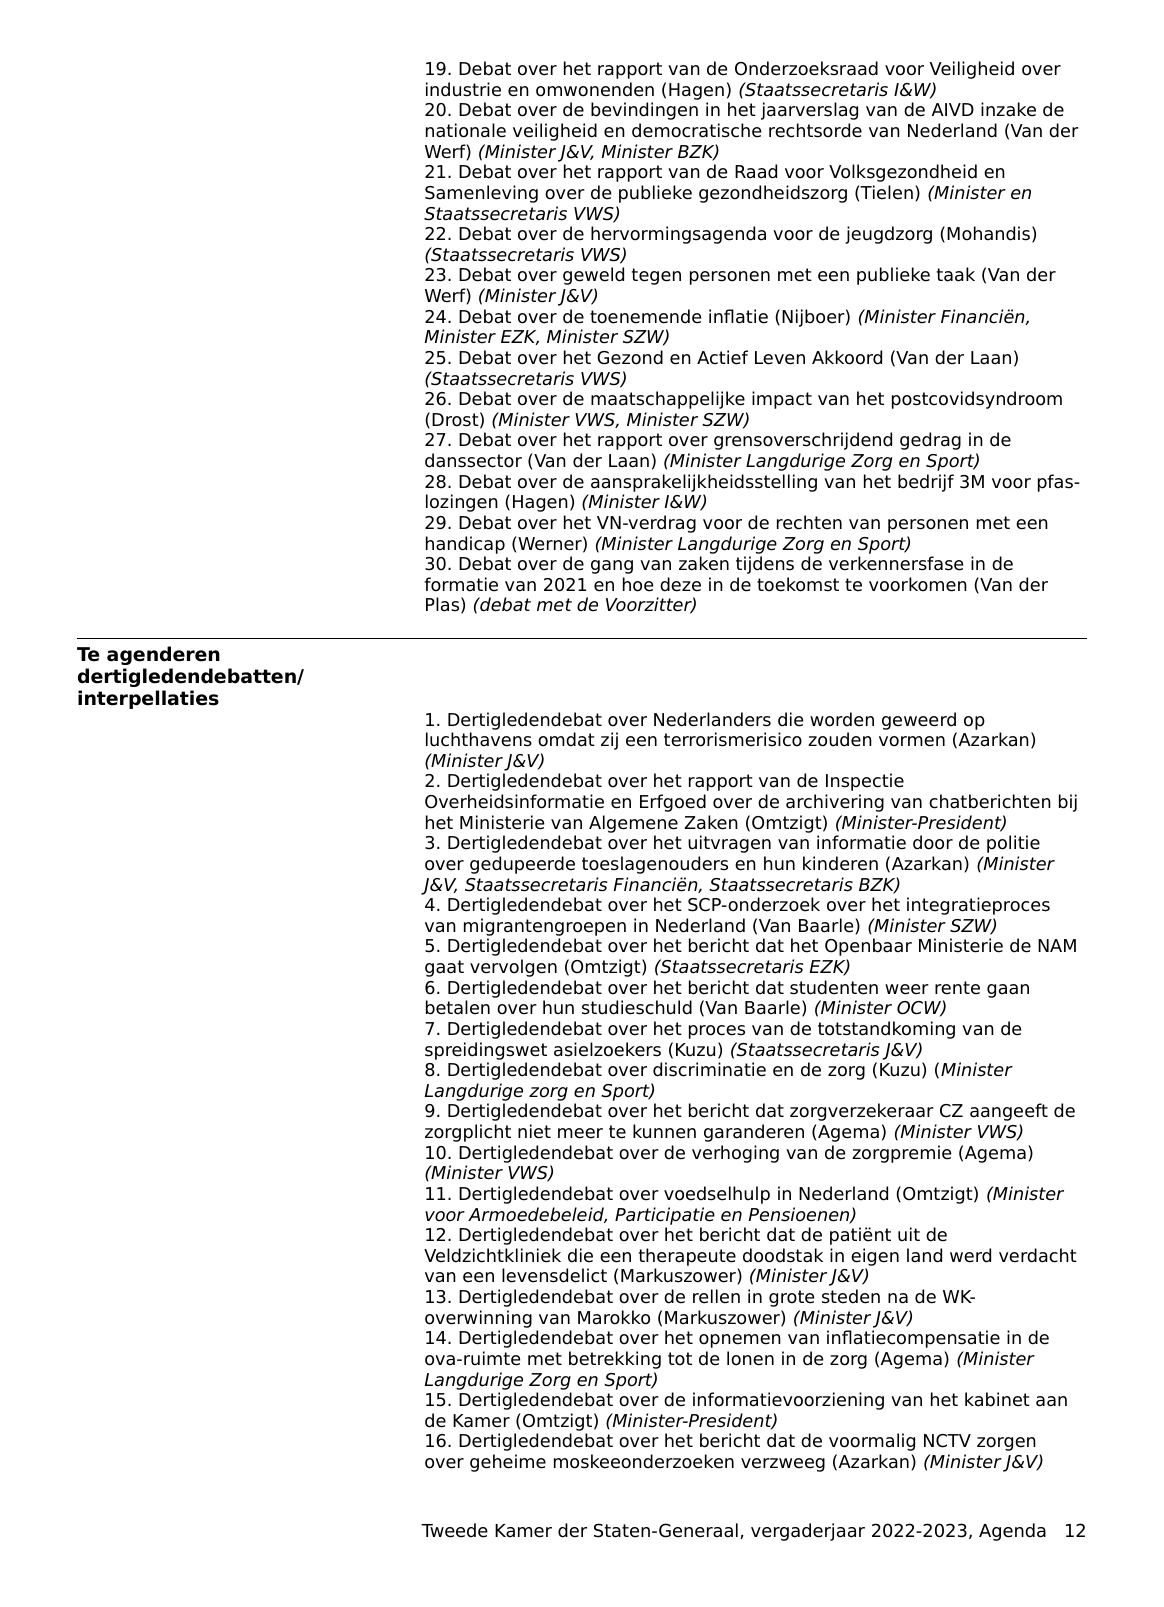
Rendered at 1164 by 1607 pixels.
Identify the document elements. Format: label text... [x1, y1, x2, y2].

table_cell [77, 978, 401, 1019]
table_cell [401, 1019, 418, 1060]
table_cell [77, 771, 401, 833]
table_cell [77, 348, 401, 389]
table_cell [77, 1225, 401, 1287]
table_cell [77, 307, 401, 348]
table_cell [401, 307, 418, 348]
table_cell [77, 895, 401, 936]
table_cell [77, 389, 401, 430]
table_cell [77, 554, 401, 616]
table_cell 15. Dertigledendebat over de informatievoorziening van het kabinet aan de Kamer (Omtzigt) (Minister-President) [418, 1390, 1087, 1431]
table_cell 27. Debat over het rapport over grensoverschrijdend gedrag in de danssector (Van der Laan) (Minister Langdurige Zorg en Sport) [418, 430, 1087, 472]
table_cell 30. Debat over de gang van zaken tijdens de verkennersfase in de formatie van 2021 en hoe deze in de toekomst te voorkomen (Van der Plas) (debat met de Voorzitter) [418, 554, 1087, 616]
table_cell [401, 1431, 418, 1473]
table_cell 26. Debat over de maatschappelijke impact van het postcovidsyndroom (Drost) (Minister VWS, Minister SZW) [418, 389, 1087, 430]
table_cell [401, 265, 418, 307]
table_cell [401, 710, 418, 771]
table_header [418, 639, 1087, 709]
table_cell 23. Debat over geweld tegen personen met een publieke taak (Van der Werf) (Minister J&V) [418, 265, 1087, 307]
table_cell [77, 100, 401, 162]
table_cell [77, 710, 401, 771]
table_cell [77, 1184, 401, 1225]
table_cell 19. Debat over het rapport van de Onderzoeksraad voor Veiligheid over industrie en omwonenden (Hagen) (Staatssecretaris I&W) [418, 59, 1087, 100]
table_cell 16. Dertigledendebat over het bericht dat de voormalig NCTV zorgen over geheime moskeeonderzoeken verzweeg (Azarkan) (Minister J&V) [418, 1431, 1087, 1473]
table_cell 14. Dertigledendebat over het opnemen van inflatiecompensatie in de ova-ruimte met betrekking tot de lonen in de zorg (Agema) (Minister Langdurige Zorg en Sport) [418, 1328, 1087, 1390]
table_cell 10. Dertigledendebat over de verhoging van de zorgpremie (Agema) (Minister VWS) [418, 1143, 1087, 1184]
table_cell [77, 833, 401, 895]
table_cell [401, 1101, 418, 1143]
table_cell [77, 1060, 401, 1101]
table_cell 13. Dertigledendebat over de rellen in grote steden na de WK-overwinning van Marokko (Markuszower) (Minister J&V) [418, 1287, 1087, 1328]
table_cell 4. Dertigledendebat over het SCP-onderzoek over het integratieproces van migrantengroepen in Nederland (Van Baarle) (Minister SZW) [418, 895, 1087, 936]
table_cell [77, 513, 401, 554]
table_cell 21. Debat over het rapport van de Raad voor Volksgezondheid en Samenleving over de publieke gezondheidszorg (Tielen) (Minister en Staatssecretaris VWS) [418, 162, 1087, 224]
table_cell [77, 1431, 401, 1473]
table_cell 11. Dertigledendebat over voedselhulp in Nederland (Omtzigt) (Minister voor Armoedebeleid, Participatie en Pensioenen) [418, 1184, 1087, 1225]
table_cell [77, 472, 401, 513]
table_cell [401, 554, 418, 616]
table_cell [401, 895, 418, 936]
table_cell [401, 1287, 418, 1328]
table_cell [401, 513, 418, 554]
table_cell 28. Debat over de aansprakelijkheidsstelling van het bedrijf 3M voor pfas-lozingen (Hagen) (Minister I&W) [418, 472, 1087, 513]
table_cell [77, 430, 401, 472]
table_cell [401, 833, 418, 895]
table_cell [77, 1019, 401, 1060]
table_cell [77, 1101, 401, 1143]
table_cell 24. Debat over de toenemende inflatie (Nijboer) (Minister Financiën, Minister EZK, Minister SZW) [418, 307, 1087, 348]
table_cell [401, 1184, 418, 1225]
table_cell [401, 771, 418, 833]
table_cell 6. Dertigledendebat over het bericht dat studenten weer rente gaan betalen over hun studieschuld (Van Baarle) (Minister OCW) [418, 978, 1087, 1019]
table_cell 7. Dertigledendebat over het proces van de totstandkoming van de spreidingswet asielzoekers (Kuzu) (Staatssecretaris J&V) [418, 1019, 1087, 1060]
table_cell [77, 1287, 401, 1328]
table_cell [401, 1328, 418, 1390]
table_header [401, 639, 418, 709]
table_cell [77, 1390, 401, 1431]
table_cell [401, 936, 418, 978]
table_cell [77, 59, 401, 100]
table_cell [401, 1060, 418, 1101]
table_cell [77, 265, 401, 307]
table_cell 8. Dertigledendebat over discriminatie en de zorg (Kuzu) (Minister Langdurige zorg en Sport) [418, 1060, 1087, 1101]
table_cell 9. Dertigledendebat over het bericht dat zorgverzekeraar CZ aangeeft de zorgplicht niet meer te kunnen garanderen (Agema) (Minister VWS) [418, 1101, 1087, 1143]
table_cell [401, 430, 418, 472]
table_cell [401, 59, 418, 100]
table_cell [401, 1390, 418, 1431]
table_cell [401, 472, 418, 513]
table_cell [401, 978, 418, 1019]
table_cell 12. Dertigledendebat over het bericht dat de patiënt uit de Veldzichtkliniek die een therapeute doodstak in eigen land werd verdacht van een levensdelict (Markuszower) (Minister J&V) [418, 1225, 1087, 1287]
table_cell [77, 162, 401, 224]
table_cell 22. Debat over de hervormingsagenda voor de jeugdzorg (Mohandis) (Staatssecretaris VWS) [418, 224, 1087, 265]
table_cell [77, 936, 401, 978]
table_cell 20. Debat over de bevindingen in het jaarverslag van de AIVD inzake de nationale veiligheid en democratische rechtsorde van Nederland (Van der Werf) (Minister J&V, Minister BZK) [418, 100, 1087, 162]
table_cell 25. Debat over het Gezond en Actief Leven Akkoord (Van der Laan) (Staatssecretaris VWS) [418, 348, 1087, 389]
table_cell 1. Dertigledendebat over Nederlanders die worden geweerd op luchthavens omdat zij een terrorismerisico zouden vormen (Azarkan) (Minister J&V) [418, 710, 1087, 771]
table_cell 29. Debat over het VN-verdrag voor de rechten van personen met een handicap (Werner) (Minister Langdurige Zorg en Sport) [418, 513, 1087, 554]
table_cell 2. Dertigledendebat over het rapport van de Inspectie Overheidsinformatie en Erfgoed over de archivering van chatberichten bij het Ministerie van Algemene Zaken (Omtzigt) (Minister-President) [418, 771, 1087, 833]
table_cell [401, 224, 418, 265]
table_cell [401, 162, 418, 224]
table_cell [77, 1328, 401, 1390]
table_cell [401, 348, 418, 389]
table_cell [77, 1143, 401, 1184]
table_cell [401, 389, 418, 430]
table_cell [401, 100, 418, 162]
table_header Te agenderen dertigledendebatten/ interpellaties [77, 639, 401, 709]
table_cell 5. Dertigledendebat over het bericht dat het Openbaar Ministerie de NAM gaat vervolgen (Omtzigt) (Staatssecretaris EZK) [418, 936, 1087, 978]
table_cell [77, 224, 401, 265]
table_cell [401, 1143, 418, 1184]
table_cell [401, 1225, 418, 1287]
table_cell 3. Dertigledendebat over het uitvragen van informatie door de politie over gedupeerde toeslagenouders en hun kinderen (Azarkan) (Minister J&V, Staatssecretaris Financiën, Staatssecretaris BZK) [418, 833, 1087, 895]
